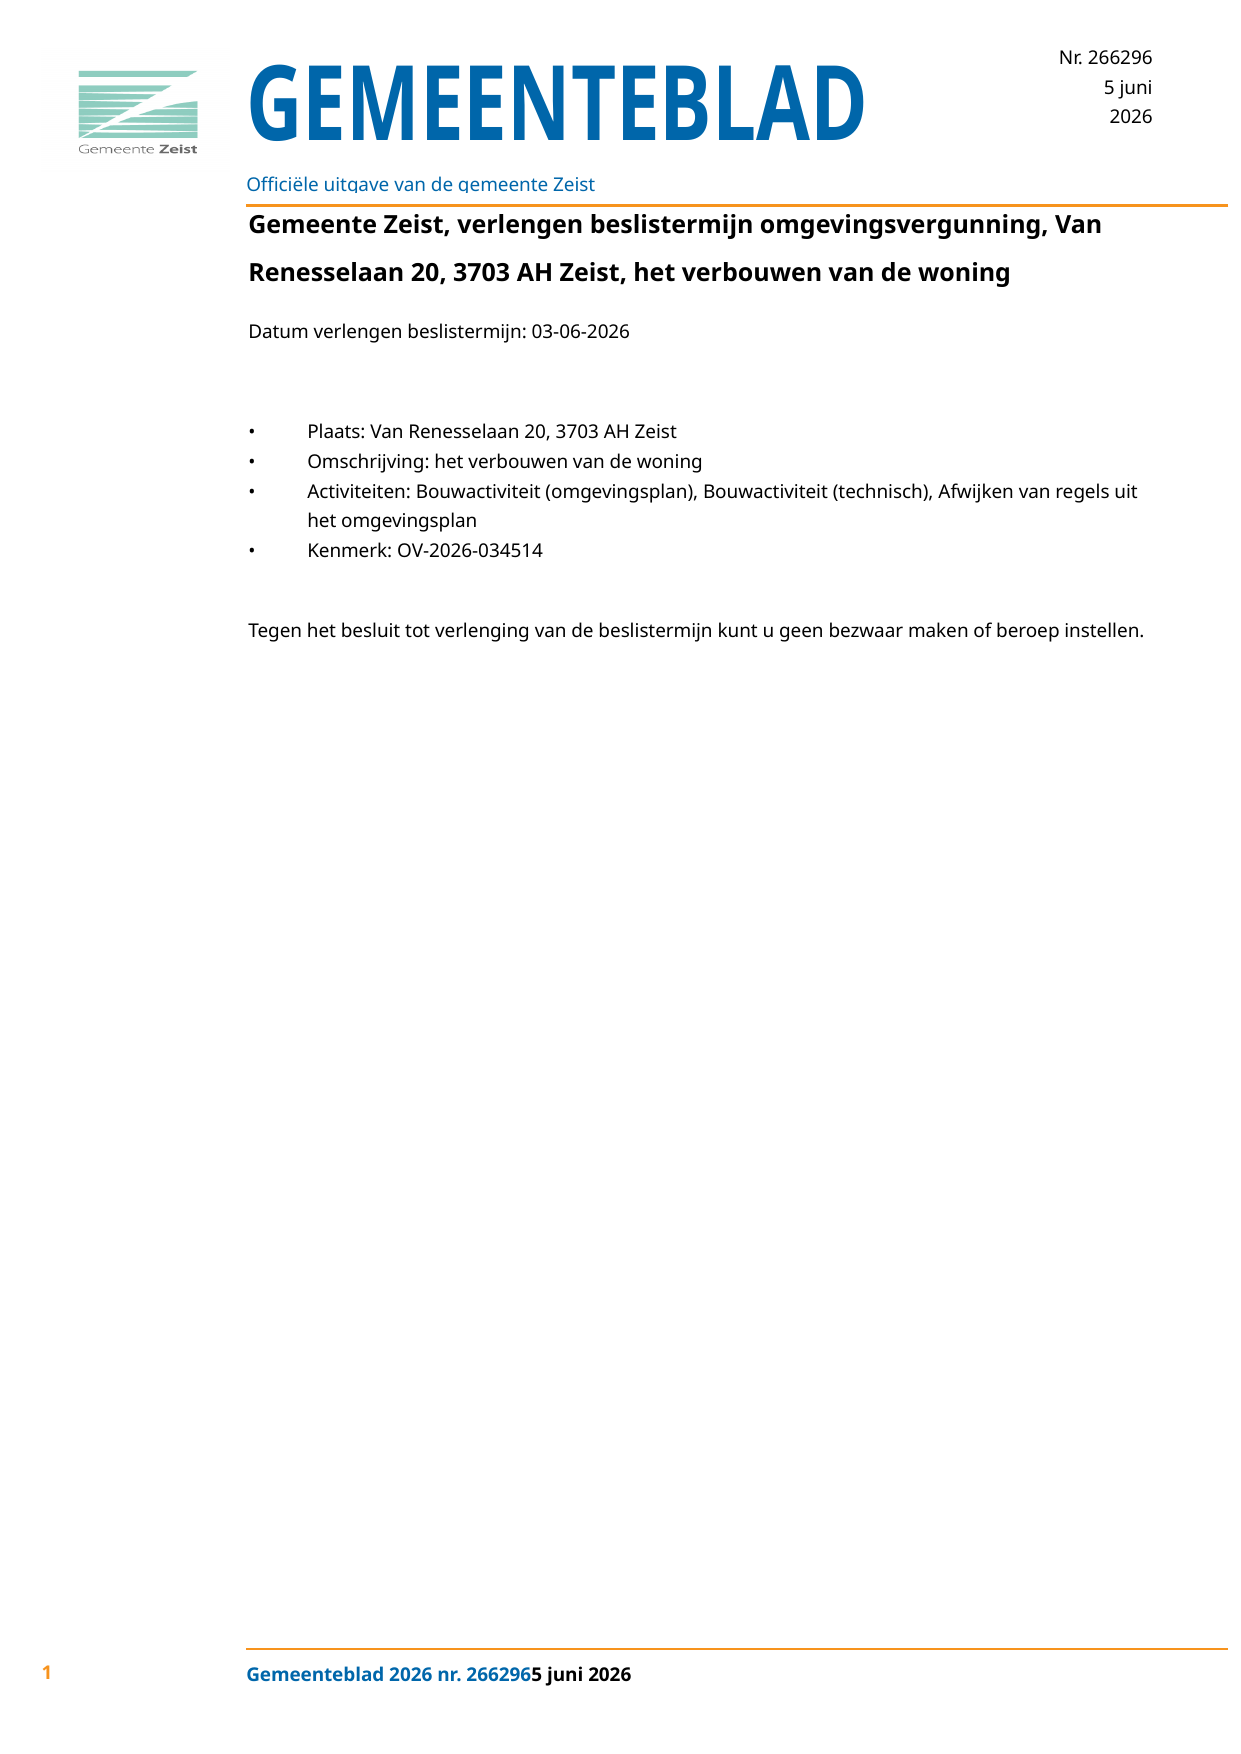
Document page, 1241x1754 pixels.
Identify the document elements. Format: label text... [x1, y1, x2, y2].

list Plaats: Van Renesselaan 20, 3703 AH Zeist [248, 419, 1152, 444]
text Gemeente Zeist, verlengen beslistermijn omgevingsvergunning, Van Renesselaan 20, 3703 AH Zeist, het verbouwen van de woning [248, 207, 1152, 288]
text Tegen het besluit tot verlenging van de beslistermijn kunt u geen bezwaar maken of beroep instellen. [248, 617, 1152, 643]
list Omschrijving: het verbouwen van de woning [248, 448, 1152, 474]
list Activiteiten: Bouwactiviteit (omgevingsplan), Bouwactiviteit (technisch), Afwijken van regels uit het omgevingsplan [248, 478, 1152, 533]
list Kenmerk: OV-2026-034514 [248, 537, 1152, 563]
picture [41, 47, 231, 172]
text Datum verlengen beslistermijn: 03-06-2026 [248, 318, 1152, 344]
